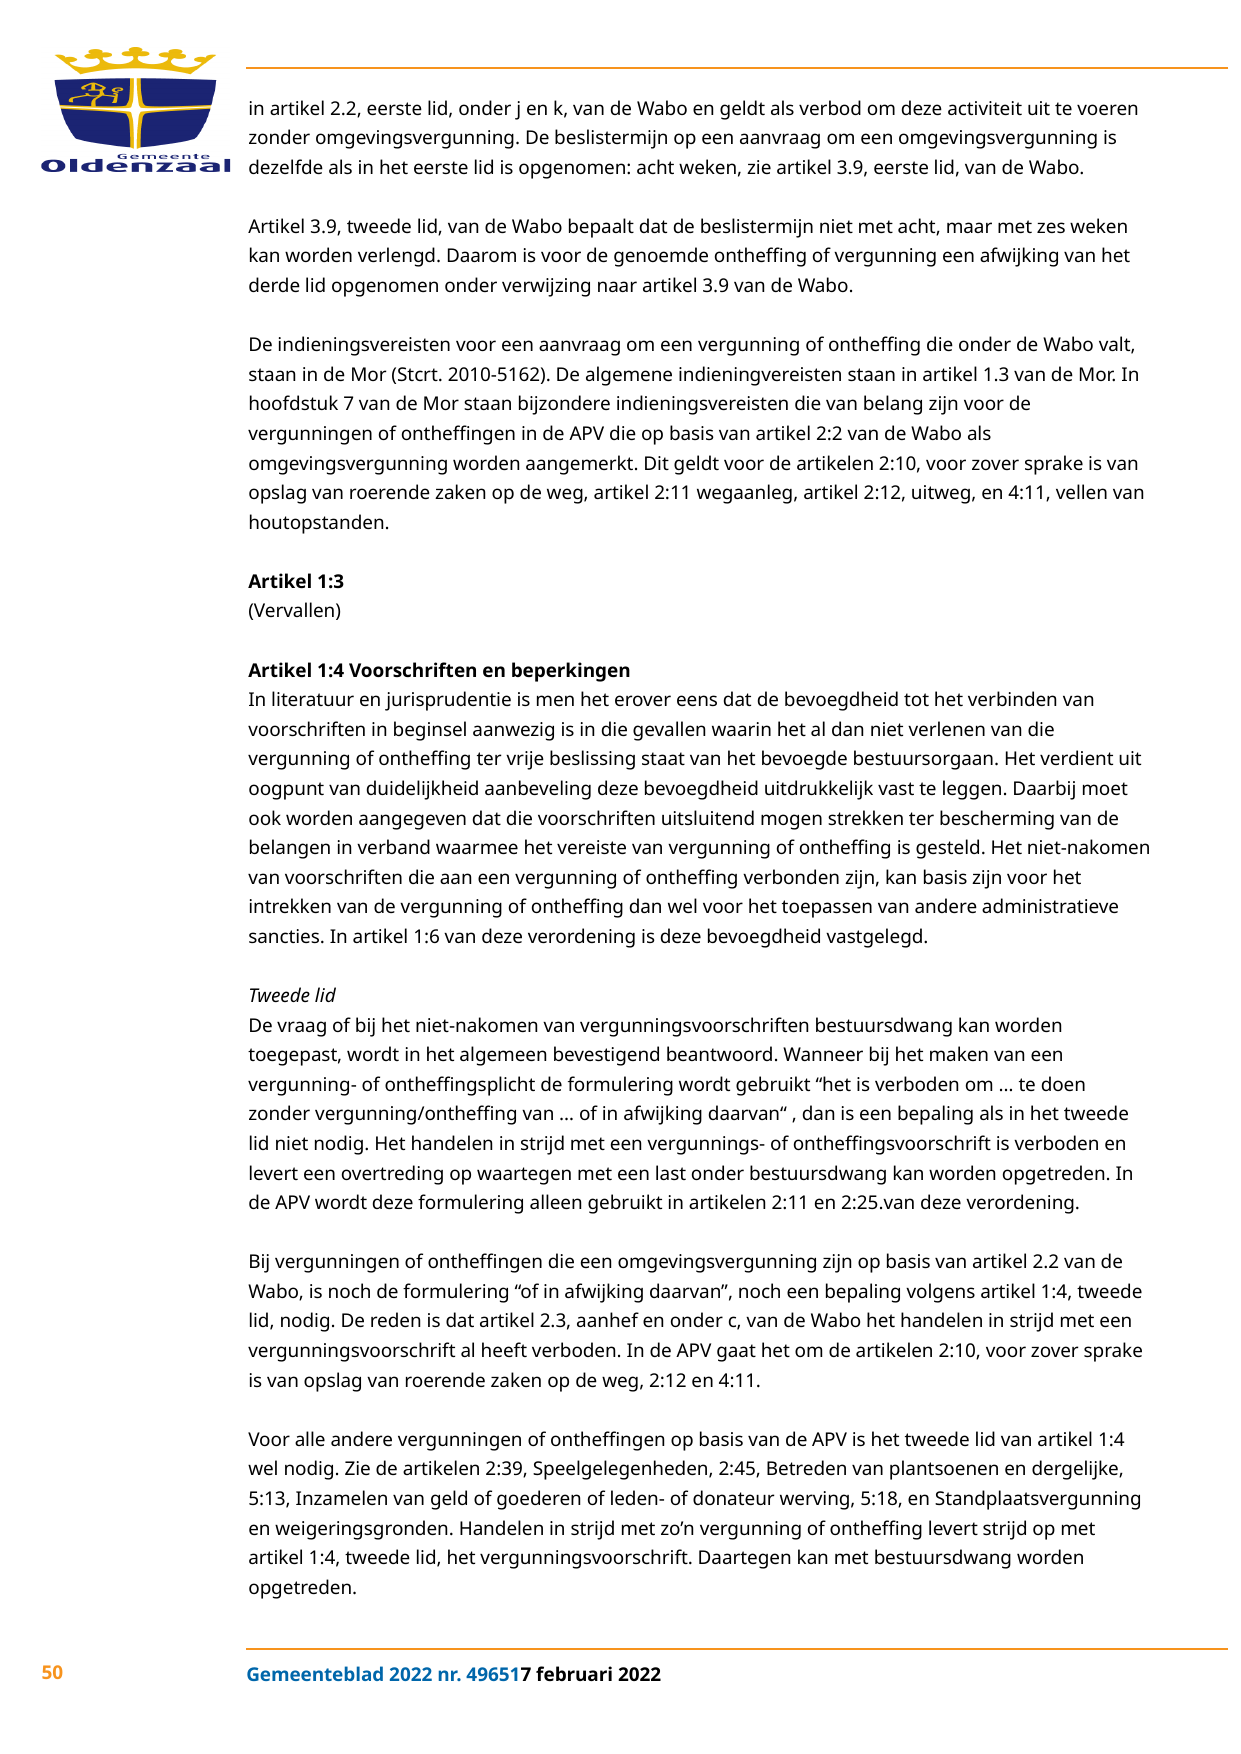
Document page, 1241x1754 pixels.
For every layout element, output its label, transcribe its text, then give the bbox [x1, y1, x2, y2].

text In literatuur en jurisprudentie is men het erover eens dat de bevoegdheid tot het verbinden van voorschriften in beginsel aanwezig is in die gevallen waarin het al dan niet verlenen van die vergunning of ontheffing ter vrije beslissing staat van het bevoegde bestuursorgaan. Het verdient uit oogpunt van duidelijkheid aanbeveling deze bevoegdheid uitdrukkelijk vast te leggen. Daarbij moet ook worden aangegeven dat die voorschriften uitsluitend mogen strekken ter bescherming van de belangen in verband waarmee het vereiste van vergunning of ontheffing is gesteld. Het niet-nakomen van voorschriften die aan een vergunning of ontheffing verbonden zijn, kan basis zijn voor het intrekken van de vergunning of ontheffing dan wel voor het toepassen van andere administratieve sancties. In artikel 1:6 van deze verordening is deze bevoegdheid vastgelegd. [248, 686, 1152, 949]
text Artikel 1:4 Voorschriften en beperkingen [248, 657, 1152, 683]
text in artikel 2.2, eerste lid, onder j en k, van de Wabo en geldt als verbod om deze activiteit uit te voeren zonder omgevingsvergunning. De beslistermijn op een aanvraag om een omgevingsvergunning is dezelfde als in het eerste lid is opgenomen: acht weken, zie artikel 3.9, eerste lid, van de Wabo. [248, 95, 1152, 180]
text De vraag of bij het niet-nakomen van vergunningsvoorschriften bestuursdwang kan worden toegepast, wordt in het algemeen bevestigend beantwoord. Wanneer bij het maken van een vergunning- of ontheffingsplicht de formulering wordt gebruikt “het is verboden om … te doen zonder vergunning/ontheffing van … of in afwijking daarvan“ , dan is een bepaling als in het tweede lid niet nodig. Het handelen in strijd met een vergunnings- of ontheffingsvoorschrift is verboden en levert een overtreding op waartegen met een last onder bestuursdwang kan worden opgetreden. In de APV wordt deze formulering alleen gebruikt in artikelen 2:11 en 2:25.van deze verordening. [248, 1012, 1152, 1215]
text (Vervallen) [248, 598, 1152, 623]
text Bij vergunningen of ontheffingen die een omgevingsvergunning zijn op basis van artikel 2.2 van de Wabo, is noch de formulering “of in afwijking daarvan”, noch een bepaling volgens artikel 1:4, tweede lid, nodig. De reden is dat artikel 2.3, aanhef en onder c, van de Wabo het handelen in strijd met een vergunningsvoorschrift al heeft verboden. In de APV gaat het om de artikelen 2:10, voor zover sprake is van opslag van roerende zaken op de weg, 2:12 en 4:11. [248, 1248, 1152, 1393]
text Artikel 1:3 [248, 568, 1152, 594]
text Tweede lid [248, 982, 1152, 1008]
picture [41, 47, 231, 172]
text Voor alle andere vergunningen of ontheffingen op basis van de APV is het tweede lid van artikel 1:4 wel nodig. Zie de artikelen 2:39, Speelgelegenheden, 2:45, Betreden van plantsoenen en dergelijke, 5:13, Inzamelen van geld of goederen of leden- of donateur werving, 5:18, en Standplaatsvergunning en weigeringsgronden. Handelen in strijd met zo’n vergunning of ontheffing levert strijd op met artikel 1:4, tweede lid, het vergunningsvoorschrift. Daartegen kan met bestuursdwang worden opgetreden. [248, 1426, 1152, 1600]
text Artikel 3.9, tweede lid, van de Wabo bepaalt dat de beslistermijn niet met acht, maar met zes weken kan worden verlengd. Daarom is voor de genoemde ontheffing of vergunning een afwijking van het derde lid opgenomen onder verwijzing naar artikel 3.9 van de Wabo. [248, 213, 1152, 298]
text De indieningsvereisten voor een aanvraag om een vergunning of ontheffing die onder de Wabo valt, staan in de Mor (Stcrt. 2010-5162). De algemene indieningvereisten staan in artikel 1.3 van de Mor. In hoofdstuk 7 van de Mor staan bijzondere indieningsvereisten die van belang zijn voor de vergunningen of ontheffingen in de APV die op basis van artikel 2:2 van de Wabo als omgevingsvergunning worden aangemerkt. Dit geldt voor de artikelen 2:10, voor zover sprake is van opslag van roerende zaken op de weg, artikel 2:11 wegaanleg, artikel 2:12, uitweg, en 4:11, vellen van houtopstanden. [248, 331, 1152, 535]
